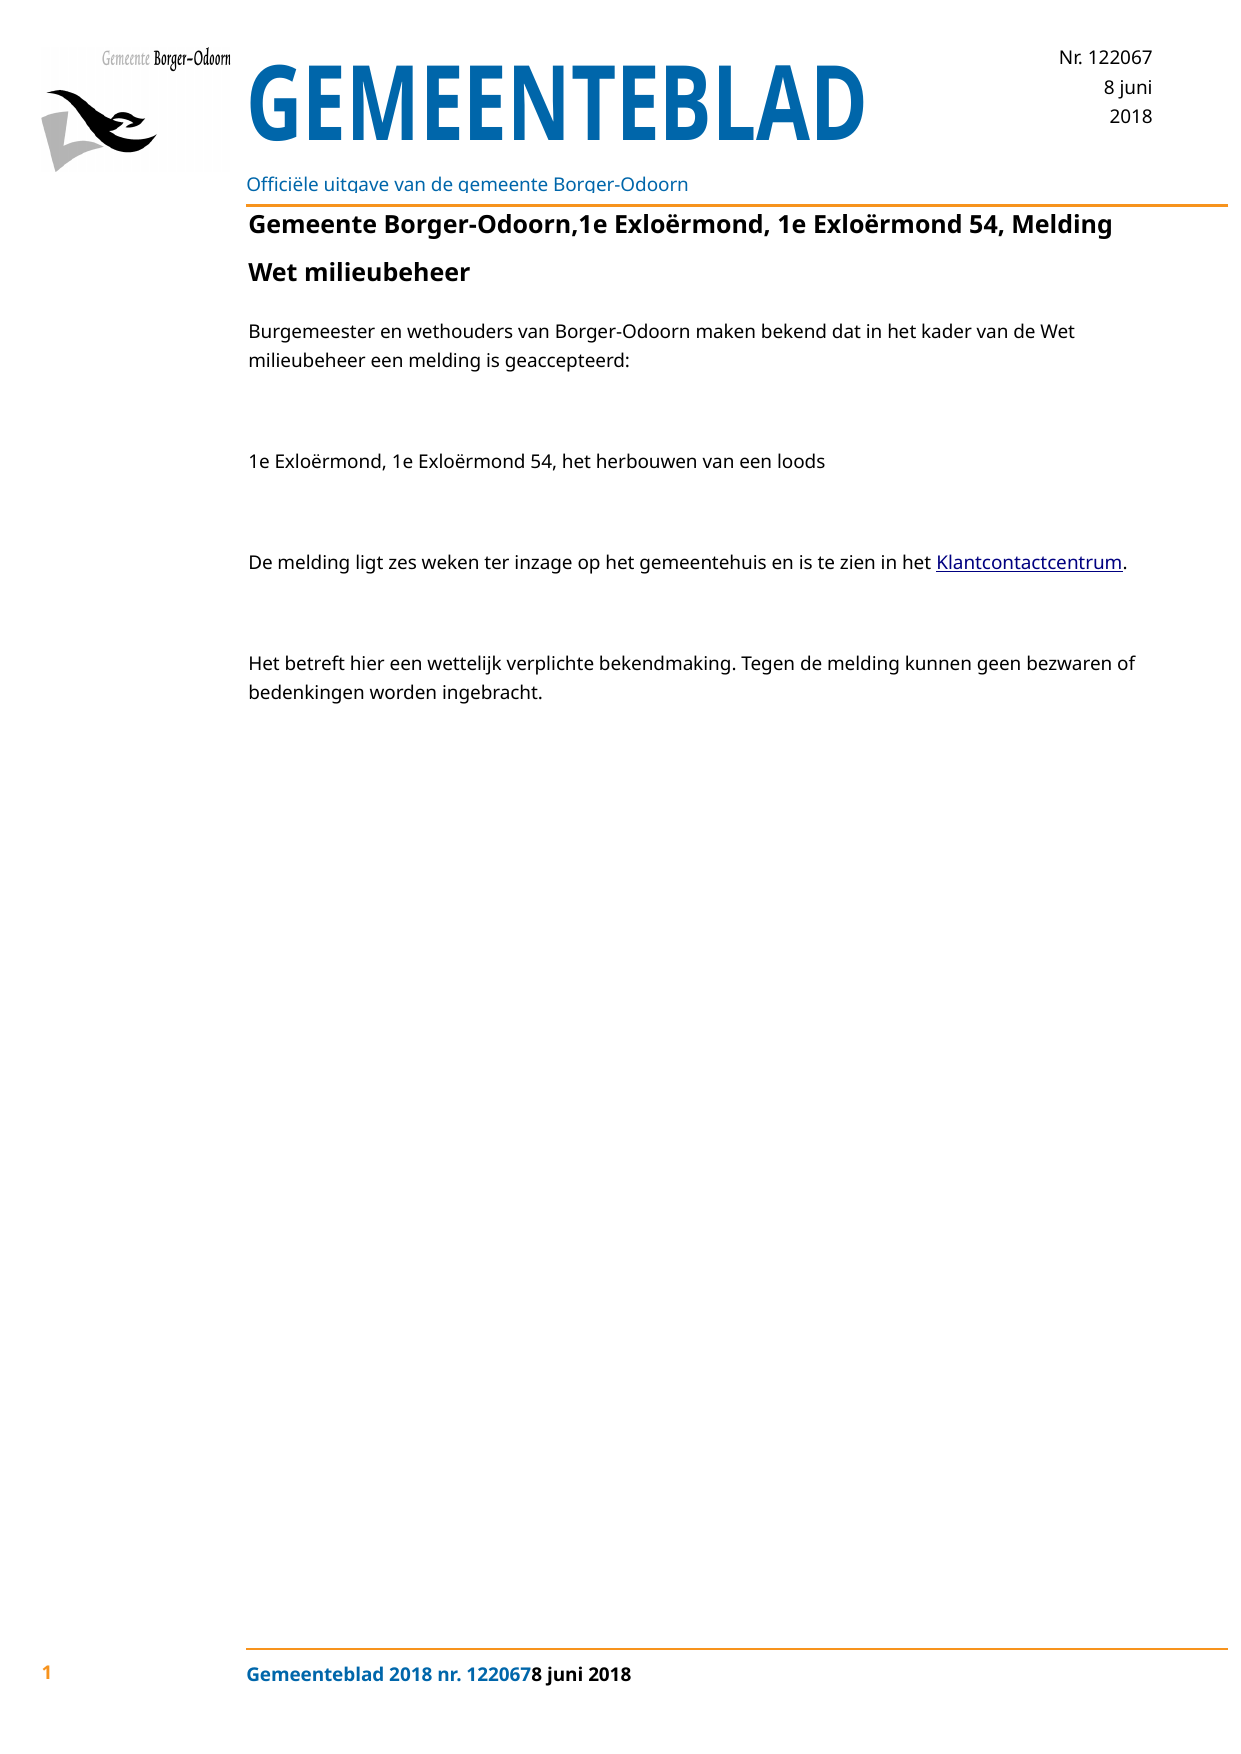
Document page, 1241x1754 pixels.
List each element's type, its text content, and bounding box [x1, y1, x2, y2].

text 1e Exloërmond, 1e Exloërmond 54, het herbouwen van een loods [248, 448, 1152, 474]
picture [41, 47, 231, 172]
text De melding ligt zes weken ter inzage op het gemeentehuis en is te zien in het Klantcontactcentrum. [248, 549, 1152, 575]
text Gemeente Borger-Odoorn,1e Exloërmond, 1e Exloërmond 54, Melding Wet milieubeheer [248, 207, 1152, 288]
text Burgemeester en wethouders van Borger-Odoorn maken bekend dat in het kader van de Wet milieubeheer een melding is geaccepteerd: [248, 318, 1152, 373]
text Het betreft hier een wettelijk verplichte bekendmaking. Tegen de melding kunnen geen bezwaren of bedenkingen worden ingebracht. [248, 650, 1152, 705]
